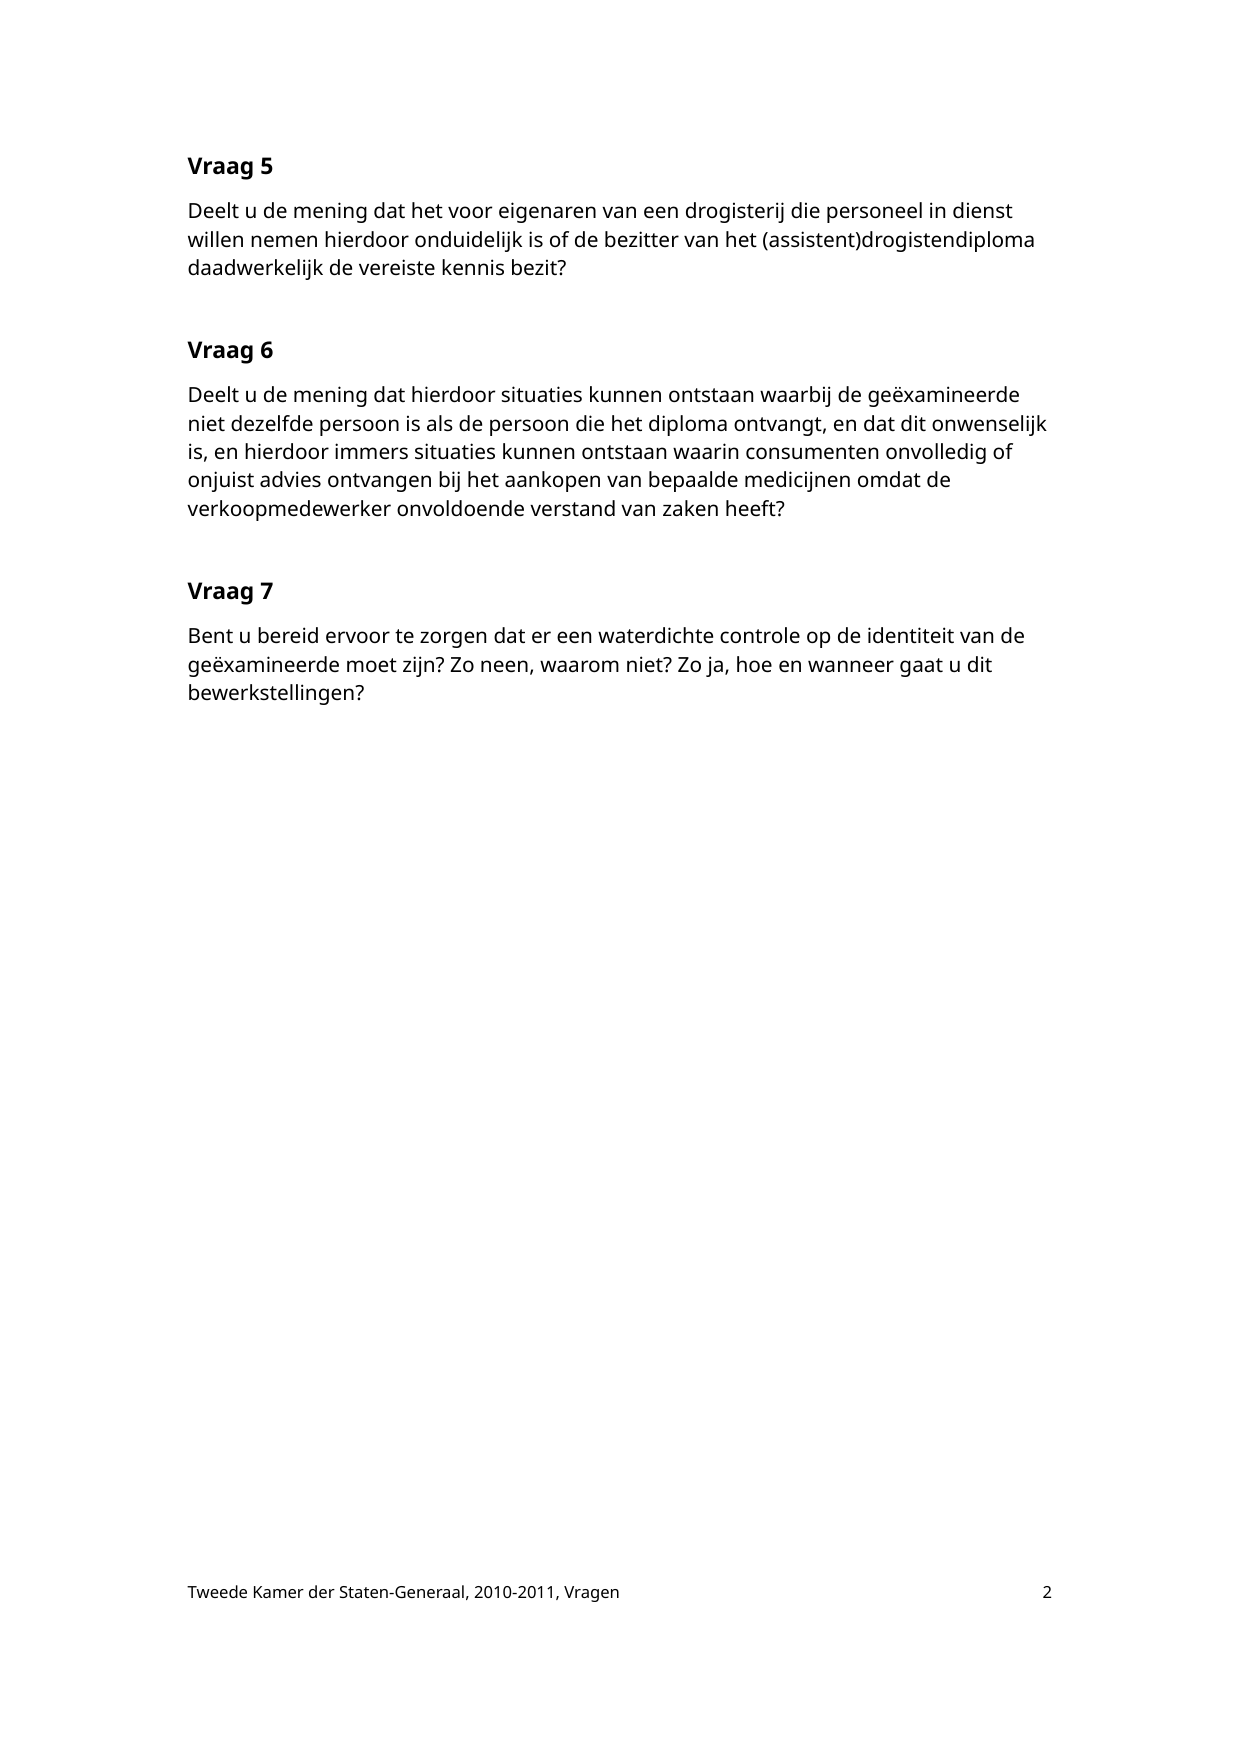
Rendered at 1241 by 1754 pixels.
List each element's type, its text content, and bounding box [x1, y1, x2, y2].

subtitle Vraag 6 [187, 334, 1053, 365]
subtitle Vraag 7 [187, 575, 1053, 606]
text Deelt u de mening dat hierdoor situaties kunnen ontstaan waarbij de geëxamineerde niet dezelfde persoon is als de persoon die het diploma ontvangt, en dat dit onwenselijk is, en hierdoor immers situaties kunnen ontstaan waarin consumenten onvolledig of onjuist advies ontvangen bij het aankopen van bepaalde medicijnen omdat de verkoopmedewerker onvoldoende verstand van zaken heeft? [187, 380, 1053, 522]
text Deelt u de mening dat het voor eigenaren van een drogisterij die personeel in dienst willen nemen hierdoor onduidelijk is of de bezitter van het (assistent)drogistendiploma daadwerkelijk de vereiste kennis bezit? [187, 196, 1053, 282]
subtitle Vraag 5 [187, 150, 1053, 181]
text Bent u bereid ervoor te zorgen dat er een waterdichte controle op de identiteit van de geëxamineerde moet zijn? Zo neen, waarom niet? Zo ja, hoe en wanneer gaat u dit bewerkstellingen? [187, 621, 1053, 707]
